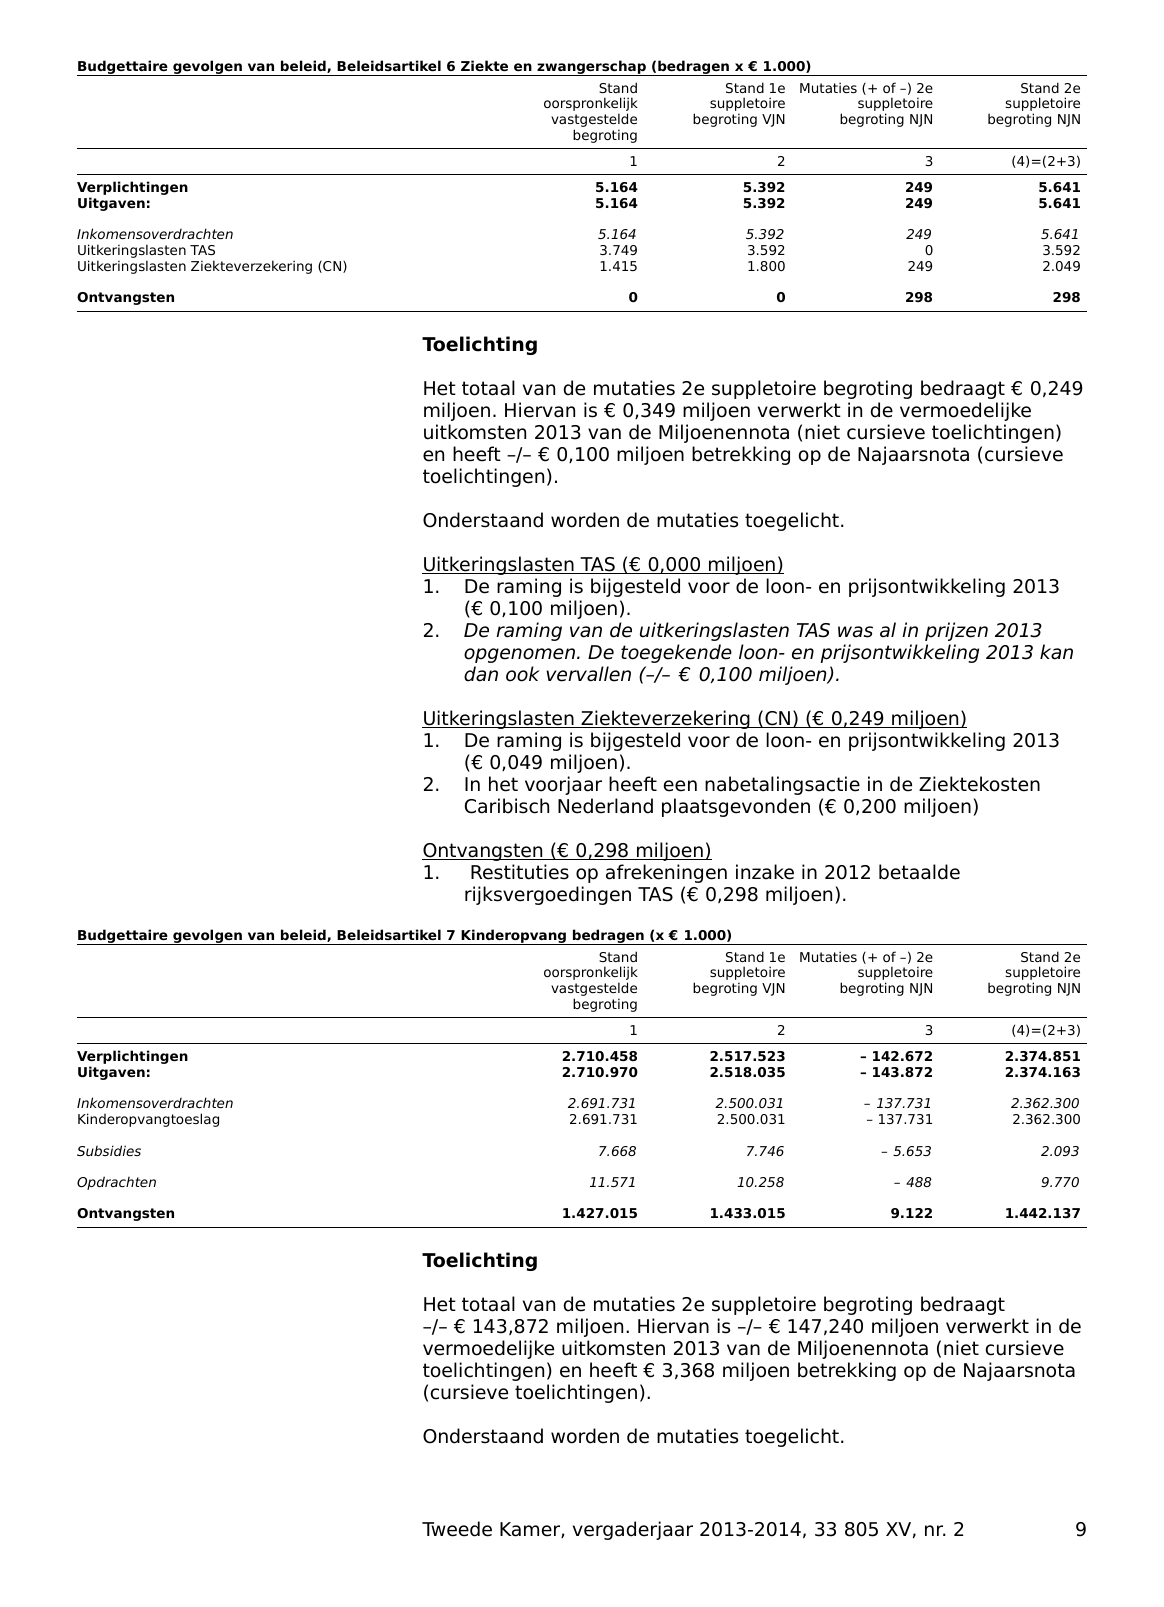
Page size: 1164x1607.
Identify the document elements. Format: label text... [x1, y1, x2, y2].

table_cell [644, 211, 791, 227]
table_cell 2.362.300 [939, 1112, 1087, 1128]
table_cell 2 [644, 149, 791, 174]
text Onderstaand worden de mutaties toegelicht. [422, 510, 1087, 532]
table_cell 5.641 [939, 227, 1087, 243]
table_cell [791, 1128, 939, 1143]
table_cell – 137.731 [791, 1096, 939, 1112]
table_cell [791, 1159, 939, 1175]
table_cell [496, 211, 644, 227]
table_cell 2.362.300 [939, 1096, 1087, 1112]
text 1. De raming is bijgesteld voor de loon- en prijsontwikkeling 2013 (€ 0,049 miljoen). [422, 730, 1087, 774]
table_header Budgettaire gevolgen van beleid, Beleidsartikel 7 Kinderopvang bedragen (x € 1.000) [77, 928, 1087, 944]
table_cell [644, 1159, 791, 1175]
table_cell [939, 1128, 1087, 1143]
table_cell Stand 1e suppletoire begroting VJN [644, 76, 791, 148]
table_cell [496, 274, 644, 290]
table_cell 3.749 [496, 243, 644, 259]
table_cell Uitgaven: [77, 196, 496, 211]
table_cell Mutaties (+ of –) 2e suppletoire begroting NJN [791, 945, 939, 1017]
table_cell 249 [791, 259, 939, 274]
table_cell 298 [791, 290, 939, 311]
table_cell 2.691.731 [496, 1112, 644, 1128]
table_cell 7.668 [496, 1144, 644, 1159]
table_cell 5.641 [939, 196, 1087, 211]
table_cell [644, 1191, 791, 1206]
subtitle Toelichting [422, 334, 1087, 356]
table_cell – 5.653 [791, 1144, 939, 1159]
table_cell 2.093 [939, 1144, 1087, 1159]
table_cell – 488 [791, 1175, 939, 1191]
table_cell 5.164 [496, 196, 644, 211]
table_cell 0 [644, 290, 791, 311]
table_cell 0 [791, 243, 939, 259]
table_cell [77, 1081, 496, 1096]
text 1. Restituties op afrekeningen inzake in 2012 betaalde rijksvergoedingen TAS (€ 0,298 miljoen). [422, 862, 1087, 906]
table_cell [791, 274, 939, 290]
table_cell 5.392 [644, 196, 791, 211]
table_cell 10.258 [644, 1175, 791, 1191]
table_cell Stand oorspronkelijk vastgestelde begroting [496, 945, 644, 1017]
table_cell 1 [496, 149, 644, 174]
table_cell Verplichtingen [77, 175, 496, 196]
text Onderstaand worden de mutaties toegelicht. [422, 1426, 1087, 1448]
table_cell [644, 274, 791, 290]
table_cell 5.641 [939, 175, 1087, 196]
table_cell 5.392 [644, 227, 791, 243]
table_cell (4)=(2+3) [939, 149, 1087, 174]
table_cell – 143.872 [791, 1065, 939, 1081]
table_cell 2.374.163 [939, 1065, 1087, 1081]
table_cell Inkomensoverdrachten [77, 227, 496, 243]
table_cell 2.691.731 [496, 1096, 644, 1112]
table_cell 249 [791, 227, 939, 243]
table_cell – 142.672 [791, 1044, 939, 1065]
table_cell Uitkeringslasten TAS [77, 243, 496, 259]
table_cell [77, 1191, 496, 1206]
table_cell 249 [791, 175, 939, 196]
table_header Budgettaire gevolgen van beleid, Beleidsartikel 6 Ziekte en zwangerschap (bedragen x € 1.000) [77, 59, 1087, 75]
table_cell [496, 1159, 644, 1175]
table_cell 2.710.458 [496, 1044, 644, 1065]
table_cell 2.710.970 [496, 1065, 644, 1081]
table_cell Ontvangsten [77, 1206, 496, 1227]
table_cell 1.427.015 [496, 1206, 644, 1227]
table_cell [791, 211, 939, 227]
table_cell 5.164 [496, 227, 644, 243]
table_cell 1.415 [496, 259, 644, 274]
table_cell 3.592 [939, 243, 1087, 259]
table_cell 3 [791, 1018, 939, 1043]
table_cell [644, 1128, 791, 1143]
table_cell [77, 274, 496, 290]
table_cell [939, 1081, 1087, 1096]
table_cell 2.500.031 [644, 1112, 791, 1128]
subtitle Uitkeringslasten TAS (€ 0,000 miljoen) [422, 554, 1087, 576]
table_cell 11.571 [496, 1175, 644, 1191]
text Het totaal van de mutaties 2e suppletoire begroting bedraagt € 0,249 miljoen. Hiervan is € 0,349 miljoen verwerkt in de vermoedelijke uitkomsten 2013 van de Miljoenennota (niet cursieve toelichtingen) en heeft –/– € 0,100 miljoen betrekking op de Najaarsnota (cursieve toelichtingen). [422, 378, 1087, 488]
table_cell [496, 1191, 644, 1206]
table_cell [939, 211, 1087, 227]
table_cell 9.770 [939, 1175, 1087, 1191]
table_cell 2 [644, 1018, 791, 1043]
table_cell 298 [939, 290, 1087, 311]
table_cell Stand 1e suppletoire begroting VJN [644, 945, 791, 1017]
table_cell 2.517.523 [644, 1044, 791, 1065]
table_cell 9.122 [791, 1206, 939, 1227]
table_cell 5.164 [496, 175, 644, 196]
table_cell [939, 1159, 1087, 1175]
table_cell [791, 1191, 939, 1206]
subtitle Uitkeringslasten Ziekteverzekering (CN) (€ 0,249 miljoen) [422, 708, 1087, 730]
table_cell Uitgaven: [77, 1065, 496, 1081]
text Het totaal van de mutaties 2e suppletoire begroting bedraagt –/– € 143,872 miljoen. Hiervan is –/– € 147,240 miljoen verwerkt in de vermoedelijke uitkomsten 2013 van de Miljoenennota (niet cursieve toelichtingen) en heeft € 3,368 miljoen betrekking op de Najaarsnota (cursieve toelichtingen). [422, 1294, 1087, 1404]
text 2. In het voorjaar heeft een nabetalingsactie in de Ziektekosten Caribisch Nederland plaatsgevonden (€ 0,200 miljoen) [422, 774, 1087, 818]
table_cell 2.500.031 [644, 1096, 791, 1112]
table_cell Mutaties (+ of –) 2e suppletoire begroting NJN [791, 76, 939, 148]
table_cell 249 [791, 196, 939, 211]
table_cell [791, 1081, 939, 1096]
table_cell Ontvangsten [77, 290, 496, 311]
table_cell 5.392 [644, 175, 791, 196]
table_cell Stand 2e suppletoire begroting NJN [939, 945, 1087, 1017]
table_cell Inkomensoverdrachten [77, 1096, 496, 1112]
table_cell [77, 76, 496, 148]
table_cell 1.442.137 [939, 1206, 1087, 1227]
table_cell [496, 1128, 644, 1143]
table_cell 7.746 [644, 1144, 791, 1159]
table_cell 0 [496, 290, 644, 311]
table_cell Stand 2e suppletoire begroting NJN [939, 76, 1087, 148]
table_cell Kinderopvangtoeslag [77, 1112, 496, 1128]
table_cell [77, 1018, 496, 1043]
subtitle Ontvangsten (€ 0,298 miljoen) [422, 840, 1087, 862]
table_cell Verplichtingen [77, 1044, 496, 1065]
table_cell 1 [496, 1018, 644, 1043]
table_cell 1.800 [644, 259, 791, 274]
table_cell Stand oorspronkelijk vastgestelde begroting [496, 76, 644, 148]
table_cell 3 [791, 149, 939, 174]
table_cell 1.433.015 [644, 1206, 791, 1227]
subtitle Toelichting [422, 1250, 1087, 1272]
table_cell [77, 945, 496, 1017]
table_cell (4)=(2+3) [939, 1018, 1087, 1043]
table_cell [77, 149, 496, 174]
table_cell 3.592 [644, 243, 791, 259]
text 1. De raming is bijgesteld voor de loon- en prijsontwikkeling 2013 (€ 0,100 miljoen). [422, 576, 1087, 620]
table_cell [939, 274, 1087, 290]
table_cell [77, 1128, 496, 1143]
table_cell [939, 1191, 1087, 1206]
table_cell 2.374.851 [939, 1044, 1087, 1065]
table_cell – 137.731 [791, 1112, 939, 1128]
table_cell [496, 1081, 644, 1096]
table_cell Uitkeringslasten Ziekteverzekering (CN) [77, 259, 496, 274]
table_cell [77, 1159, 496, 1175]
table_cell Subsidies [77, 1144, 496, 1159]
table_cell 2.049 [939, 259, 1087, 274]
table_cell [644, 1081, 791, 1096]
table_cell [77, 211, 496, 227]
table_cell 2.518.035 [644, 1065, 791, 1081]
text 2. De raming van de uitkeringslasten TAS was al in prijzen 2013 opgenomen. De toegekende loon- en prijsontwikkeling 2013 kan dan ook vervallen (–/– € 0,100 miljoen). [422, 620, 1087, 686]
table_cell Opdrachten [77, 1175, 496, 1191]
